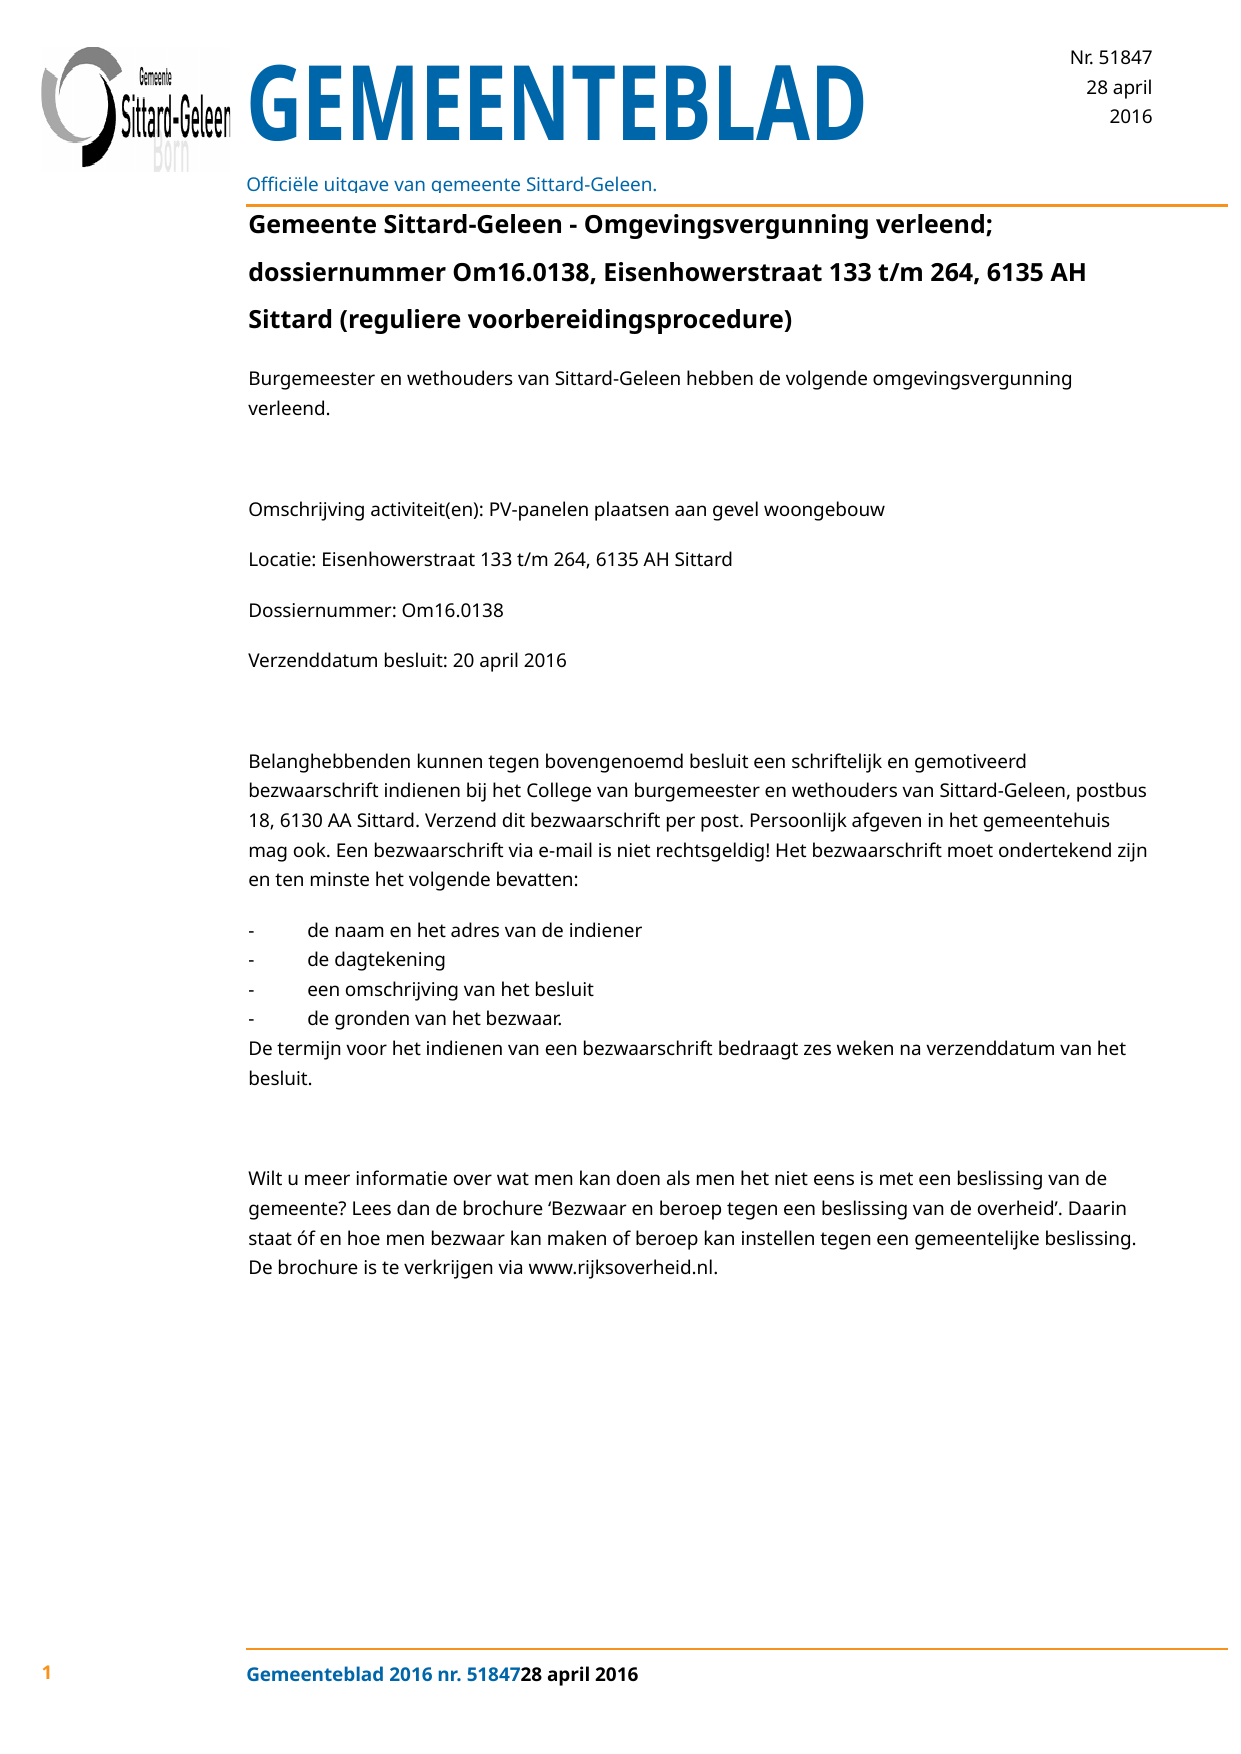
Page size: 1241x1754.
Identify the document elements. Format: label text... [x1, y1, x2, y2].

text Omschrijving activiteit(en): PV-panelen plaatsen aan gevel woongebouw [248, 496, 1152, 522]
text Locatie: Eisenhowerstraat 133 t/m 264, 6135 AH Sittard [248, 546, 1152, 572]
text Belanghebbenden kunnen tegen bovengenoemd besluit een schriftelijk en gemotiveerd bezwaarschrift indienen bij het College van burgemeester en wethouders van Sittard-Geleen, postbus 18, 6130 AA Sittard. Verzend dit bezwaarschrift per post. Persoonlijk afgeven in het gemeentehuis mag ook. Een bezwaarschrift via e-mail is niet rechtsgeldig! Het bezwaarschrift moet ondertekend zijn en ten minste het volgende bevatten: [248, 748, 1152, 892]
picture [41, 47, 231, 172]
text De termijn voor het indienen van een bezwaarschrift bedraagt zes weken na verzenddatum van het besluit. [248, 1035, 1152, 1090]
list de dagtekening [248, 946, 1152, 972]
text Wilt u meer informatie over wat men kan doen als men het niet eens is met een beslissing van de gemeente? Lees dan de brochure ‘Bezwaar en beroep tegen een beslissing van de overheid’. Daarin staat óf en hoe men bezwaar kan maken of beroep kan instellen tegen een gemeentelijke beslissing. De brochure is te verkrijgen via www.rijksoverheid.nl. [248, 1166, 1152, 1280]
list een omschrijving van het besluit [248, 976, 1152, 1002]
list de gronden van het bezwaar. [248, 1006, 1152, 1031]
list de naam en het adres van de indiener [248, 917, 1152, 942]
text Burgemeester en wethouders van Sittard-Geleen hebben de volgende omgevingsvergunning verleend. [248, 366, 1152, 421]
text Dossiernummer: Om16.0138 [248, 597, 1152, 622]
text Gemeente Sittard-Geleen - Omgevingsvergunning verleend; dossiernummer Om16.0138, Eisenhowerstraat 133 t/m 264, 6135 AH Sittard (reguliere voorbereidingsprocedure) [248, 207, 1152, 336]
text Verzenddatum besluit: 20 april 2016 [248, 647, 1152, 673]
